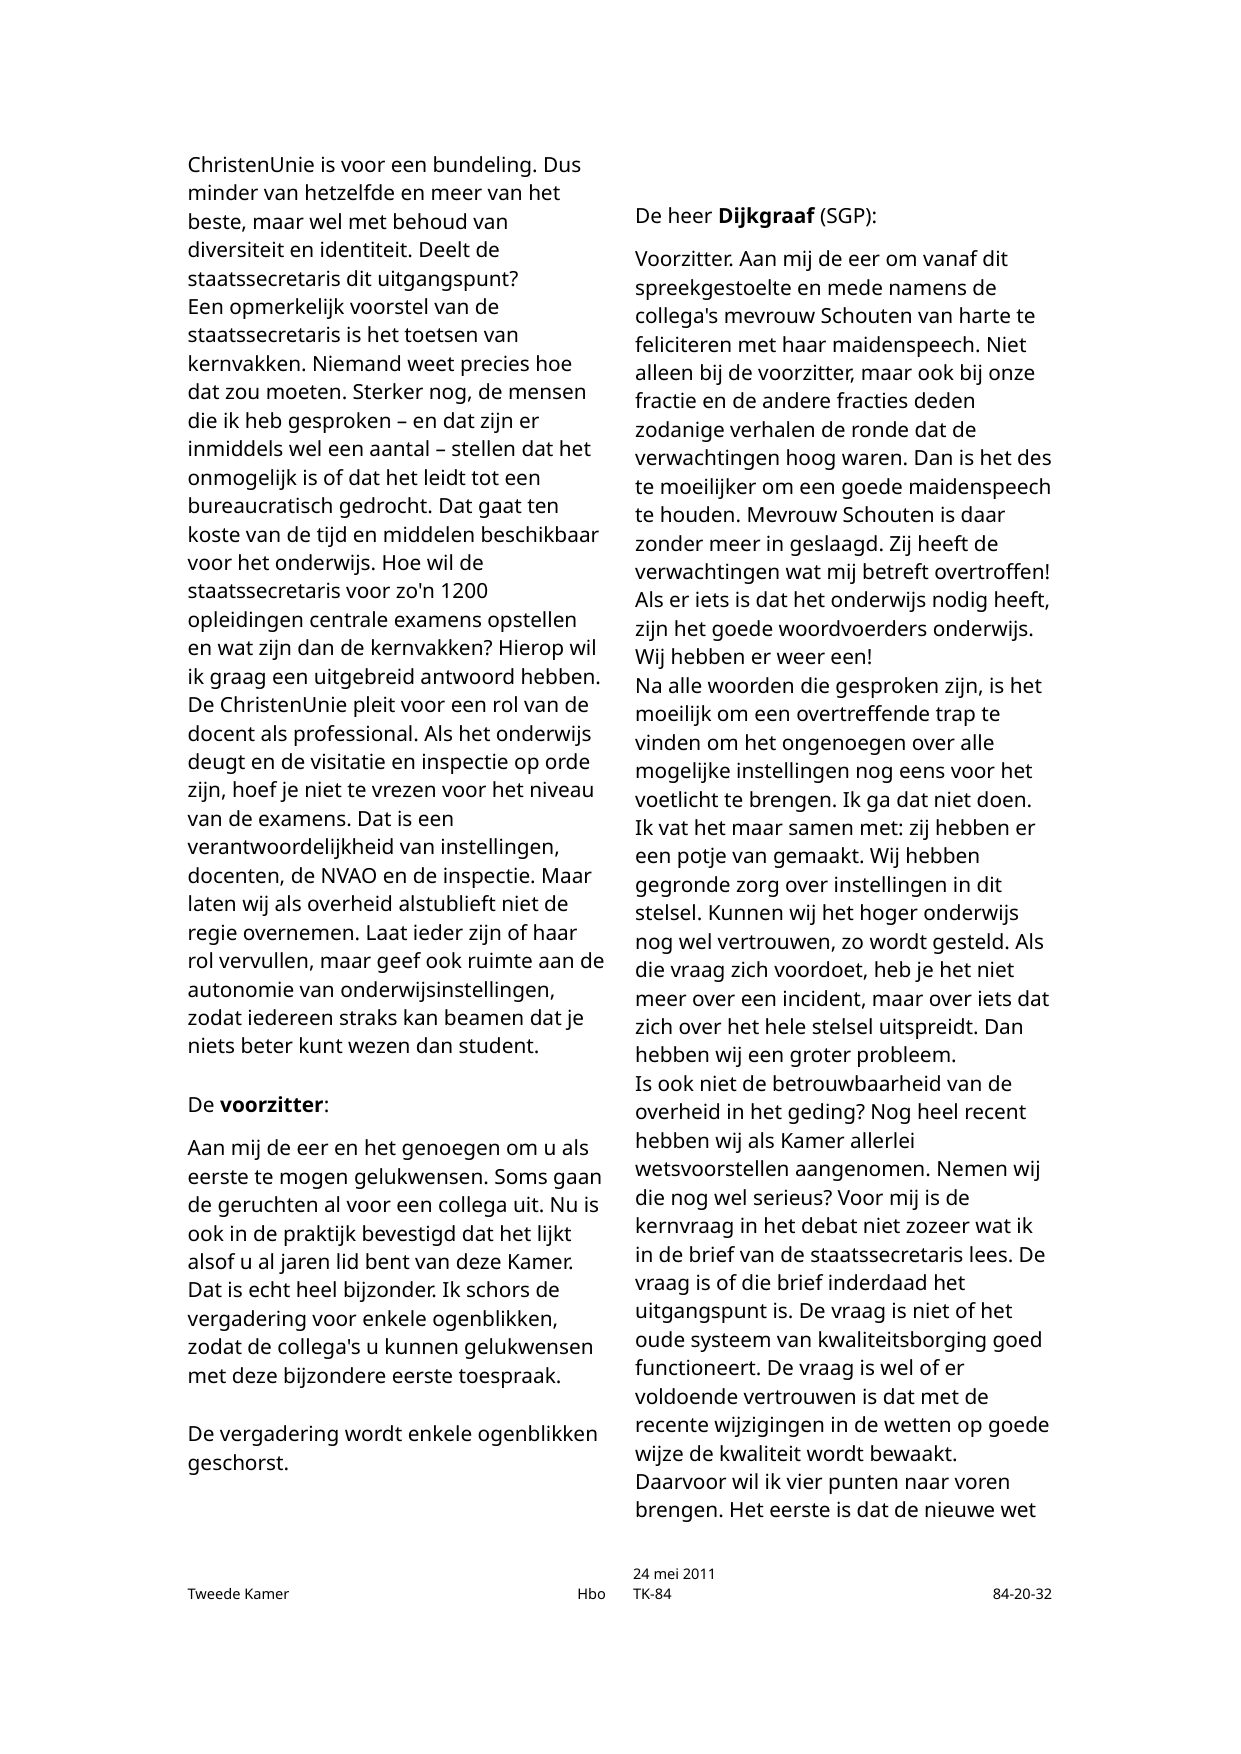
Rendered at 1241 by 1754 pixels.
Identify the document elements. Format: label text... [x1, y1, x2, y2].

text Voorzitter. Aan mij de eer om vanaf dit spreekgestoelte en mede namens de collega's mevrouw Schouten van harte te feliciteren met haar maidenspeech. Niet alleen bij de voorzitter, maar ook bij onze fractie en de andere fracties deden zodanige verhalen de ronde dat de verwachtingen hoog waren. Dan is het des te moeilijker om een goede maidenspeech te houden. Mevrouw Schouten is daar zonder meer in geslaagd. Zij heeft de verwachtingen wat mij betreft overtroffen! Als er iets is dat het onderwijs nodig heeft, zijn het goede woordvoerders onderwijs. Wij hebben er weer een! [635, 244, 1053, 671]
text Een opmerkelijk voorstel van de staatssecretaris is het toetsen van kernvakken. Niemand weet precies hoe dat zou moeten. Sterker nog, de mensen die ik heb gesproken – en dat zijn er inmiddels wel een aantal – stellen dat het onmogelijk is of dat het leidt tot een bureaucratisch gedrocht. Dat gaat ten koste van de tijd en middelen beschikbaar voor het onderwijs. Hoe wil de staatssecretaris voor zo'n 1200 opleidingen centrale examens opstellen en wat zijn dan de kernvakken? Hierop wil ik graag een uitgebreid antwoord hebben. [187, 292, 605, 690]
text Aan mij de eer en het genoegen om u als eerste te mogen gelukwensen. Soms gaan de geruchten al voor een collega uit. Nu is ook in de praktijk bevestigd dat het lijkt alsof u al jaren lid bent van deze Kamer. Dat is echt heel bijzonder. Ik schors de vergadering voor enkele ogenblikken, zodat de collega's u kunnen gelukwensen met deze bijzondere eerste toespraak. [187, 1133, 605, 1389]
text  [635, 150, 1053, 178]
text Na alle woorden die gesproken zijn, is het moeilijk om een overtreffende trap te vinden om het ongenoegen over alle mogelijke instellingen nog eens voor het voetlicht te brengen. Ik ga dat niet doen. Ik vat het maar samen met: zij hebben er een potje van gemaakt. Wij hebben gegronde zorg over instellingen in dit stelsel. Kunnen wij het hoger onderwijs nog wel vertrouwen, zo wordt gesteld. Als die vraag zich voordoet, heb je het niet meer over een incident, maar over iets dat zich over het hele stelsel uitspreidt. Dan hebben wij een groter probleem. [635, 671, 1053, 1069]
text ChristenUnie is voor een bundeling. Dus minder van hetzelfde en meer van het beste, maar wel met behoud van diversiteit en identiteit. Deelt de staatssecretaris dit uitgangspunt? [187, 150, 605, 292]
text De vergadering wordt enkele ogenblikken geschorst. [187, 1419, 605, 1476]
text Is ook niet de betrouwbaarheid van de overheid in het geding? Nog heel recent hebben wij als Kamer allerlei wetsvoorstellen aangenomen. Nemen wij die nog wel serieus? Voor mij is de kernvraag in het debat niet zozeer wat ik in de brief van de staatssecretaris lees. De vraag is of die brief inderdaad het uitgangspunt is. De vraag is niet of het oude systeem van kwaliteitsborging goed functioneert. De vraag is wel of er voldoende vertrouwen is dat met de recente wijzigingen in de wetten op goede wijze de kwaliteit wordt bewaakt. Daarvoor wil ik vier punten naar voren brengen. Het eerste is dat de nieuwe wet [635, 1069, 1053, 1524]
text De voorzitter: [187, 1090, 605, 1118]
text De heer Dijkgraaf (SGP): [635, 201, 1053, 229]
text De ChristenUnie pleit voor een rol van de docent als professional. Als het onderwijs deugt en de visitatie en inspectie op orde zijn, hoef je niet te vrezen voor het niveau van de examens. Dat is een verantwoordelijkheid van instellingen, docenten, de NVAO en de inspectie. Maar laten wij als overheid alstublieft niet de regie overnemen. Laat ieder zijn of haar rol vervullen, maar geef ook ruimte aan de autonomie van onderwijsinstellingen, zodat iedereen straks kan beamen dat je niets beter kunt wezen dan student. [187, 690, 605, 1060]
